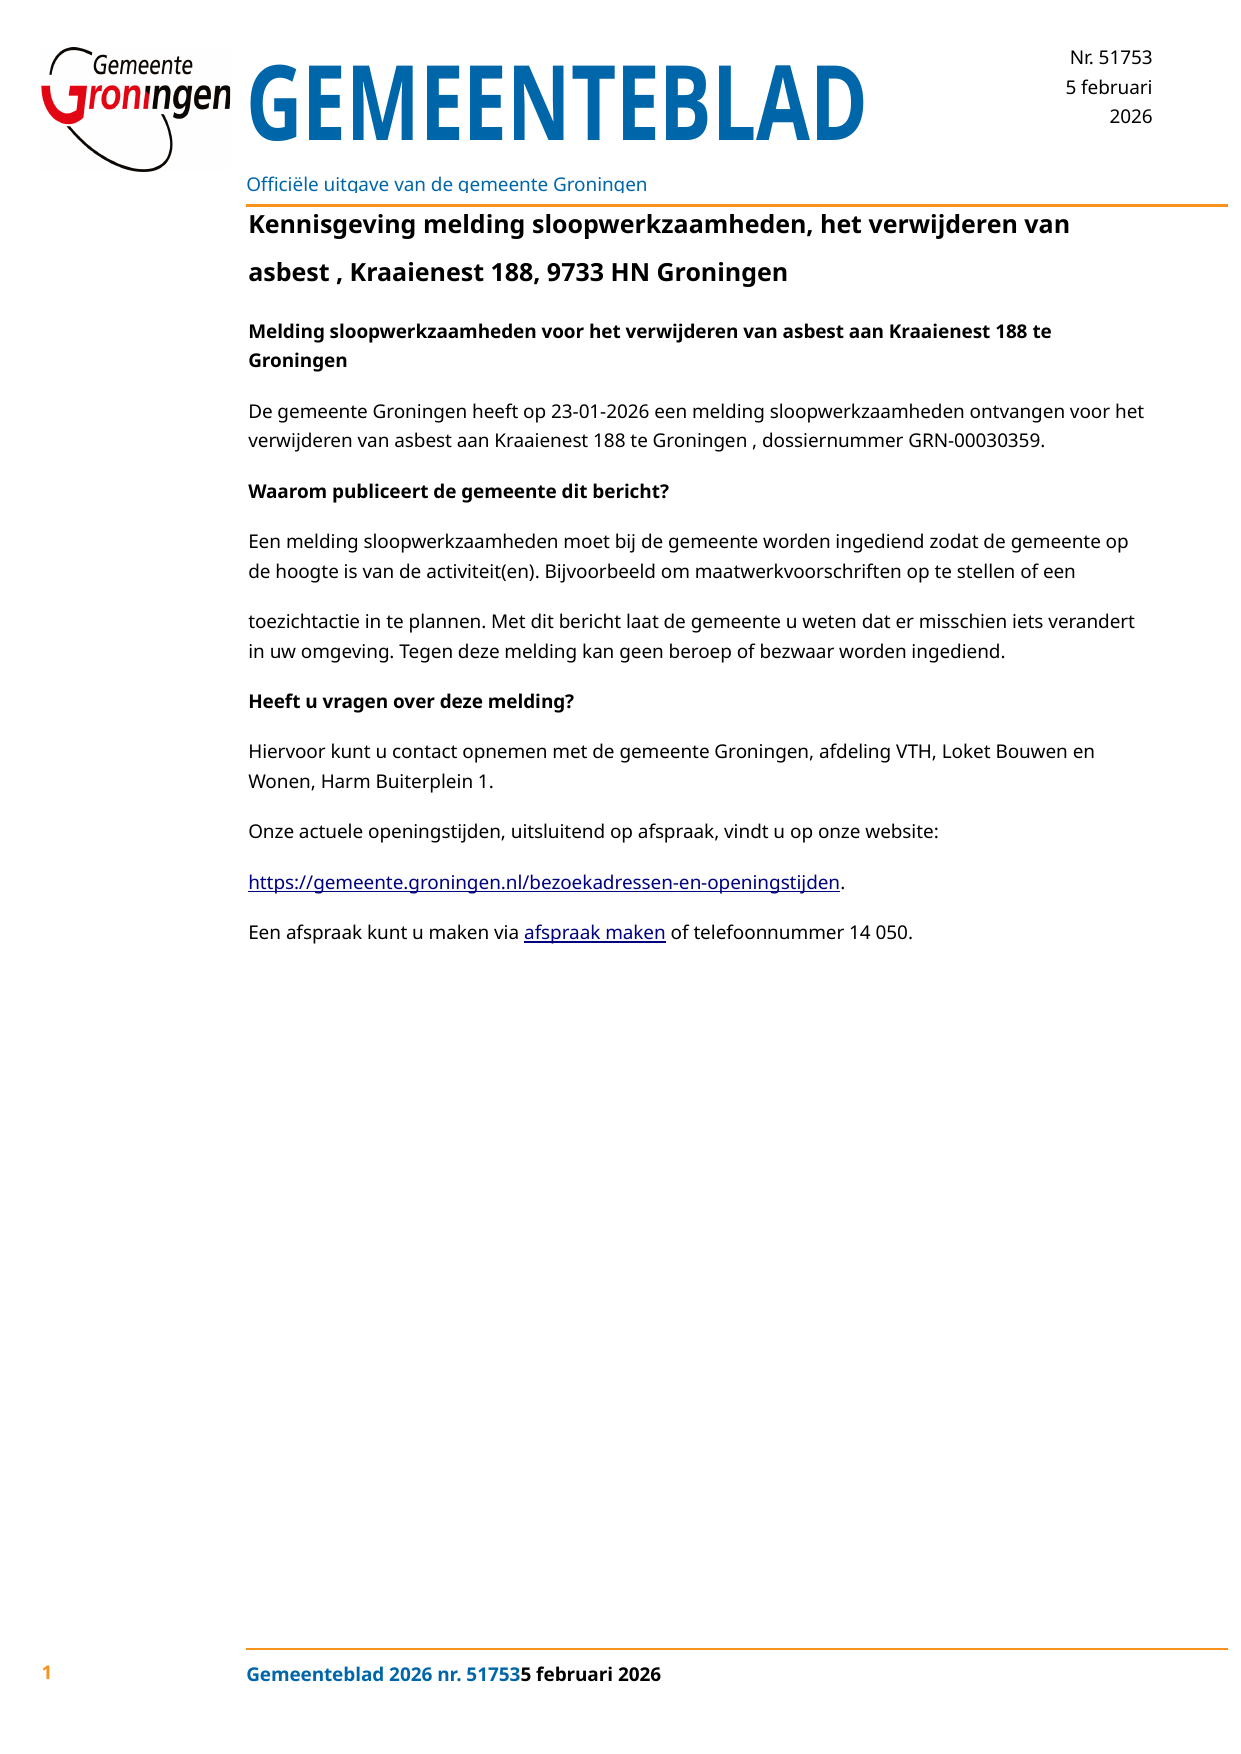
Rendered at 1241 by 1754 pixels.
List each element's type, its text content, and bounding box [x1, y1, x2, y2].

text De gemeente Groningen heeft op 23-01-2026 een melding sloopwerkzaamheden ontvangen voor het verwijderen van asbest aan Kraaienest 188 te Groningen , dossiernummer GRN-00030359. [248, 398, 1152, 453]
text Melding sloopwerkzaamheden voor het verwijderen van asbest aan Kraaienest 188 te Groningen [248, 318, 1152, 373]
text https://gemeente.groningen.nl/bezoekadressen-en-openingstijden. [248, 869, 1152, 895]
text Kennisgeving melding sloopwerkzaamheden, het verwijderen van asbest , Kraaienest 188, 9733 HN Groningen [248, 207, 1152, 288]
text toezichtactie in te plannen. Met dit bericht laat de gemeente u weten dat er misschien iets verandert in uw omgeving. Tegen deze melding kan geen beroep of bezwaar worden ingediend. [248, 608, 1152, 664]
text Waarom publiceert de gemeente dit bericht? [248, 478, 1152, 504]
text Een afspraak kunt u maken via afspraak maken of telefoonnummer 14 050. [248, 919, 1152, 945]
text Een melding sloopwerkzaamheden moet bij de gemeente worden ingediend zodat de gemeente op de hoogte is van de activiteit(en). Bijvoorbeeld om maatwerkvoorschriften op te stellen of een [248, 528, 1152, 584]
picture [41, 47, 231, 172]
text Onze actuele openingstijden, uitsluitend op afspraak, vindt u op onze website: [248, 819, 1152, 844]
text Hiervoor kunt u contact opnemen met de gemeente Groningen, afdeling VTH, Loket Bouwen en Wonen, Harm Buiterplein 1. [248, 739, 1152, 794]
text Heeft u vragen over deze melding? [248, 688, 1152, 714]
